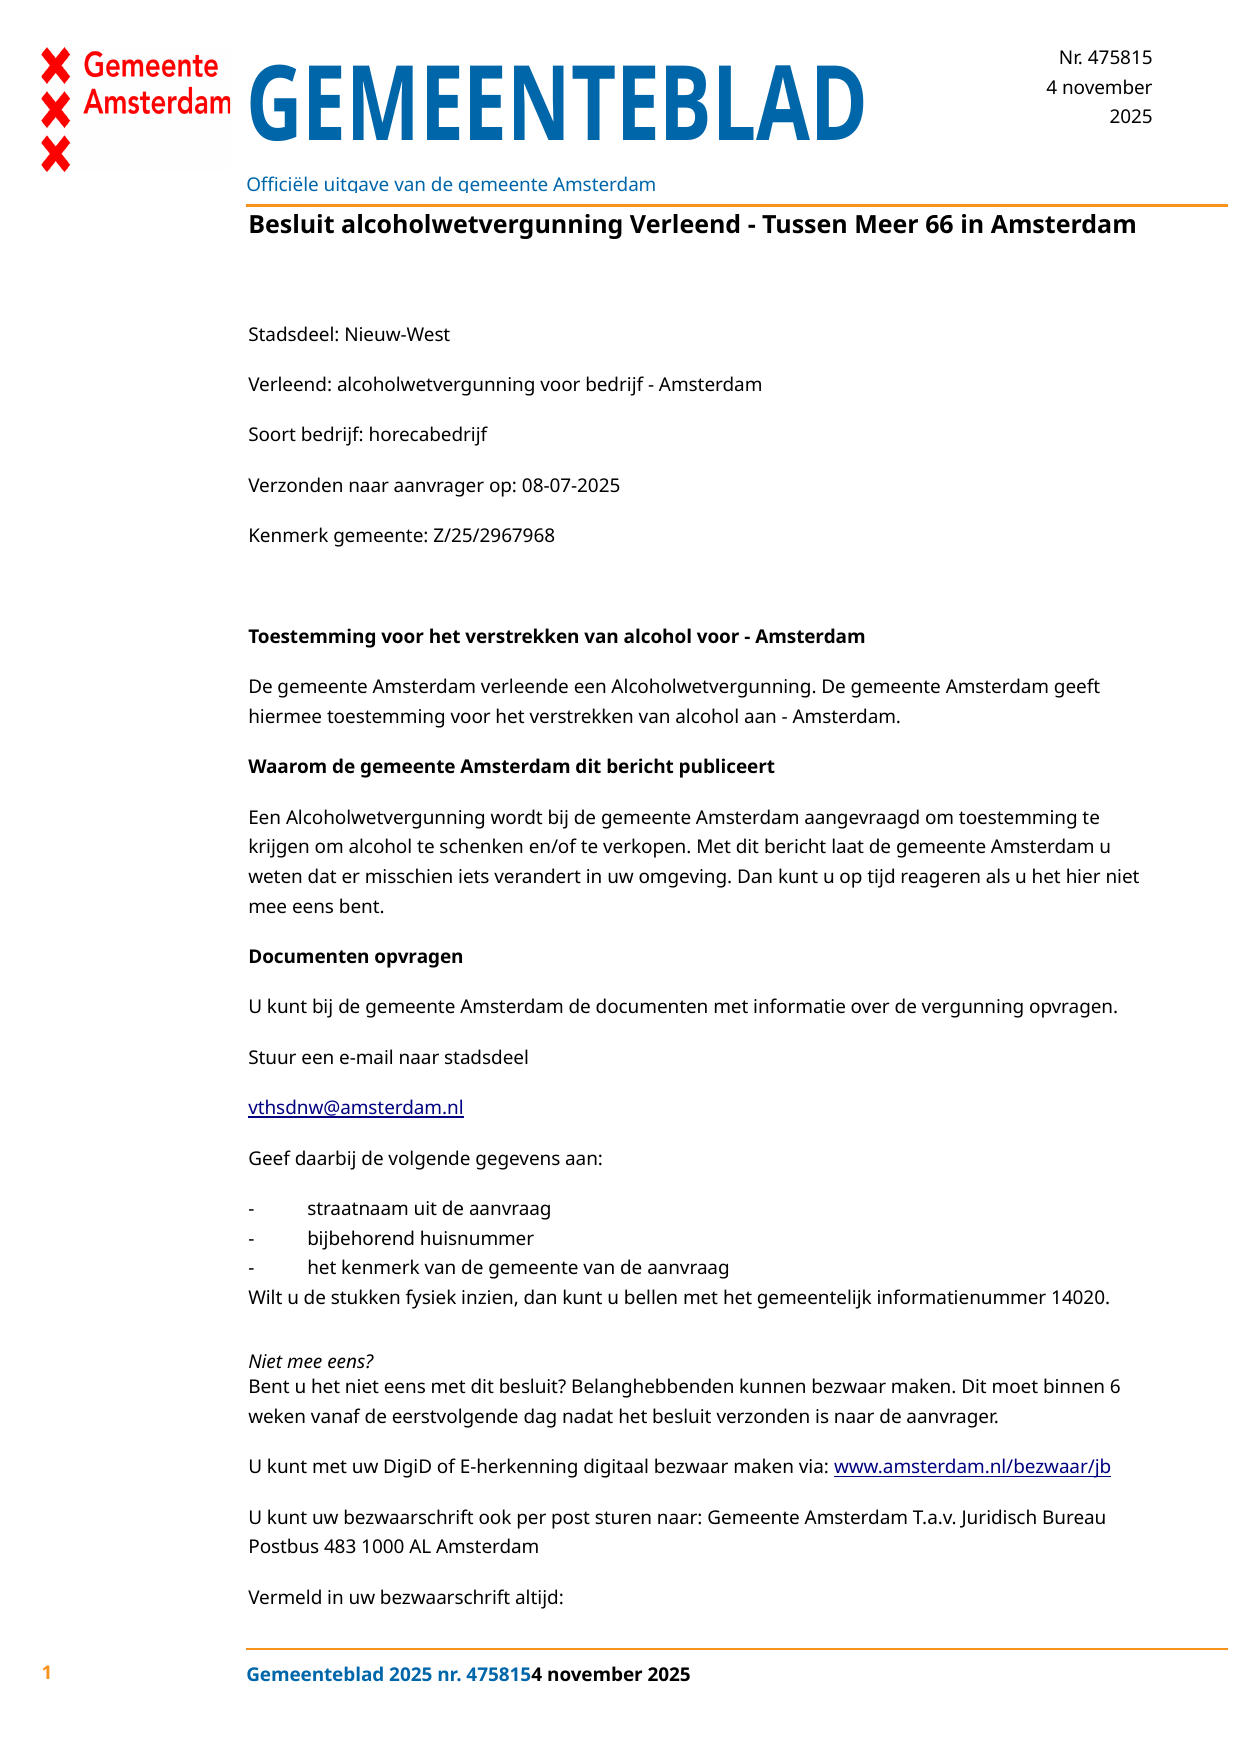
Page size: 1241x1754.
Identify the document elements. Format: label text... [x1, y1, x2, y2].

text U kunt bij de gemeente Amsterdam de documenten met informatie over de vergunning opvragen. [248, 994, 1152, 1019]
text Stadsdeel: Nieuw-West [248, 321, 1152, 346]
text U kunt uw bezwaarschrift ook per post sturen naar: Gemeente Amsterdam T.a.v. Juridisch Bureau Postbus 483 1000 AL Amsterdam [248, 1504, 1152, 1559]
text Verzonden naar aanvrager op: 08-07-2025 [248, 472, 1152, 498]
text Besluit alcoholwetvergunning Verleend - Tussen Meer 66 in Amsterdam [248, 207, 1152, 241]
text Soort bedrijf: horecabedrijf [248, 422, 1152, 447]
text Wilt u de stukken fysiek inzien, dan kunt u bellen met het gemeentelijk informatienummer 14020. [248, 1284, 1152, 1310]
picture [41, 47, 231, 172]
text Waarom de gemeente Amsterdam dit bericht publiceert [248, 754, 1152, 779]
text Stuur een e-mail naar stadsdeel [248, 1044, 1152, 1070]
text De gemeente Amsterdam verleende een Alcoholwetvergunning. De gemeente Amsterdam geeft hiermee toestemming voor het verstrekken van alcohol aan - Amsterdam. [248, 674, 1152, 729]
text U kunt met uw DigiD of E-herkenning digitaal bezwaar maken via: www.amsterdam.nl/bezwaar/jb [248, 1454, 1152, 1479]
text Vermeld in uw bezwaarschrift altijd: [248, 1584, 1152, 1610]
text Documenten opvragen [248, 943, 1152, 969]
text Toestemming voor het verstrekken van alcohol voor - Amsterdam [248, 623, 1152, 649]
text Kenmerk gemeente: Z/25/2967968 [248, 522, 1152, 548]
text Een Alcoholwetvergunning wordt bij de gemeente Amsterdam aangevraagd om toestemming te krijgen om alcohol te schenken en/of te verkopen. Met dit bericht laat de gemeente Amsterdam u weten dat er misschien iets verandert in uw omgeving. Dan kunt u op tijd reageren als u het hier niet mee eens bent. [248, 804, 1152, 918]
text vthsdnw@amsterdam.nl [248, 1094, 1152, 1120]
list bijbehorend huisnummer [248, 1225, 1152, 1251]
text Niet mee eens? [248, 1348, 1152, 1374]
list het kenmerk van de gemeente van de aanvraag [248, 1254, 1152, 1280]
text Geef daarbij de volgende gegevens aan: [248, 1145, 1152, 1171]
text Bent u het niet eens met dit besluit? Belanghebbenden kunnen bezwaar maken. Dit moet binnen 6 weken vanaf de eerstvolgende dag nadat het besluit verzonden is naar de aanvrager. [248, 1374, 1152, 1429]
text Verleend: alcoholwetvergunning voor bedrijf - Amsterdam [248, 371, 1152, 397]
list straatnaam uit de aanvraag [248, 1195, 1152, 1221]
